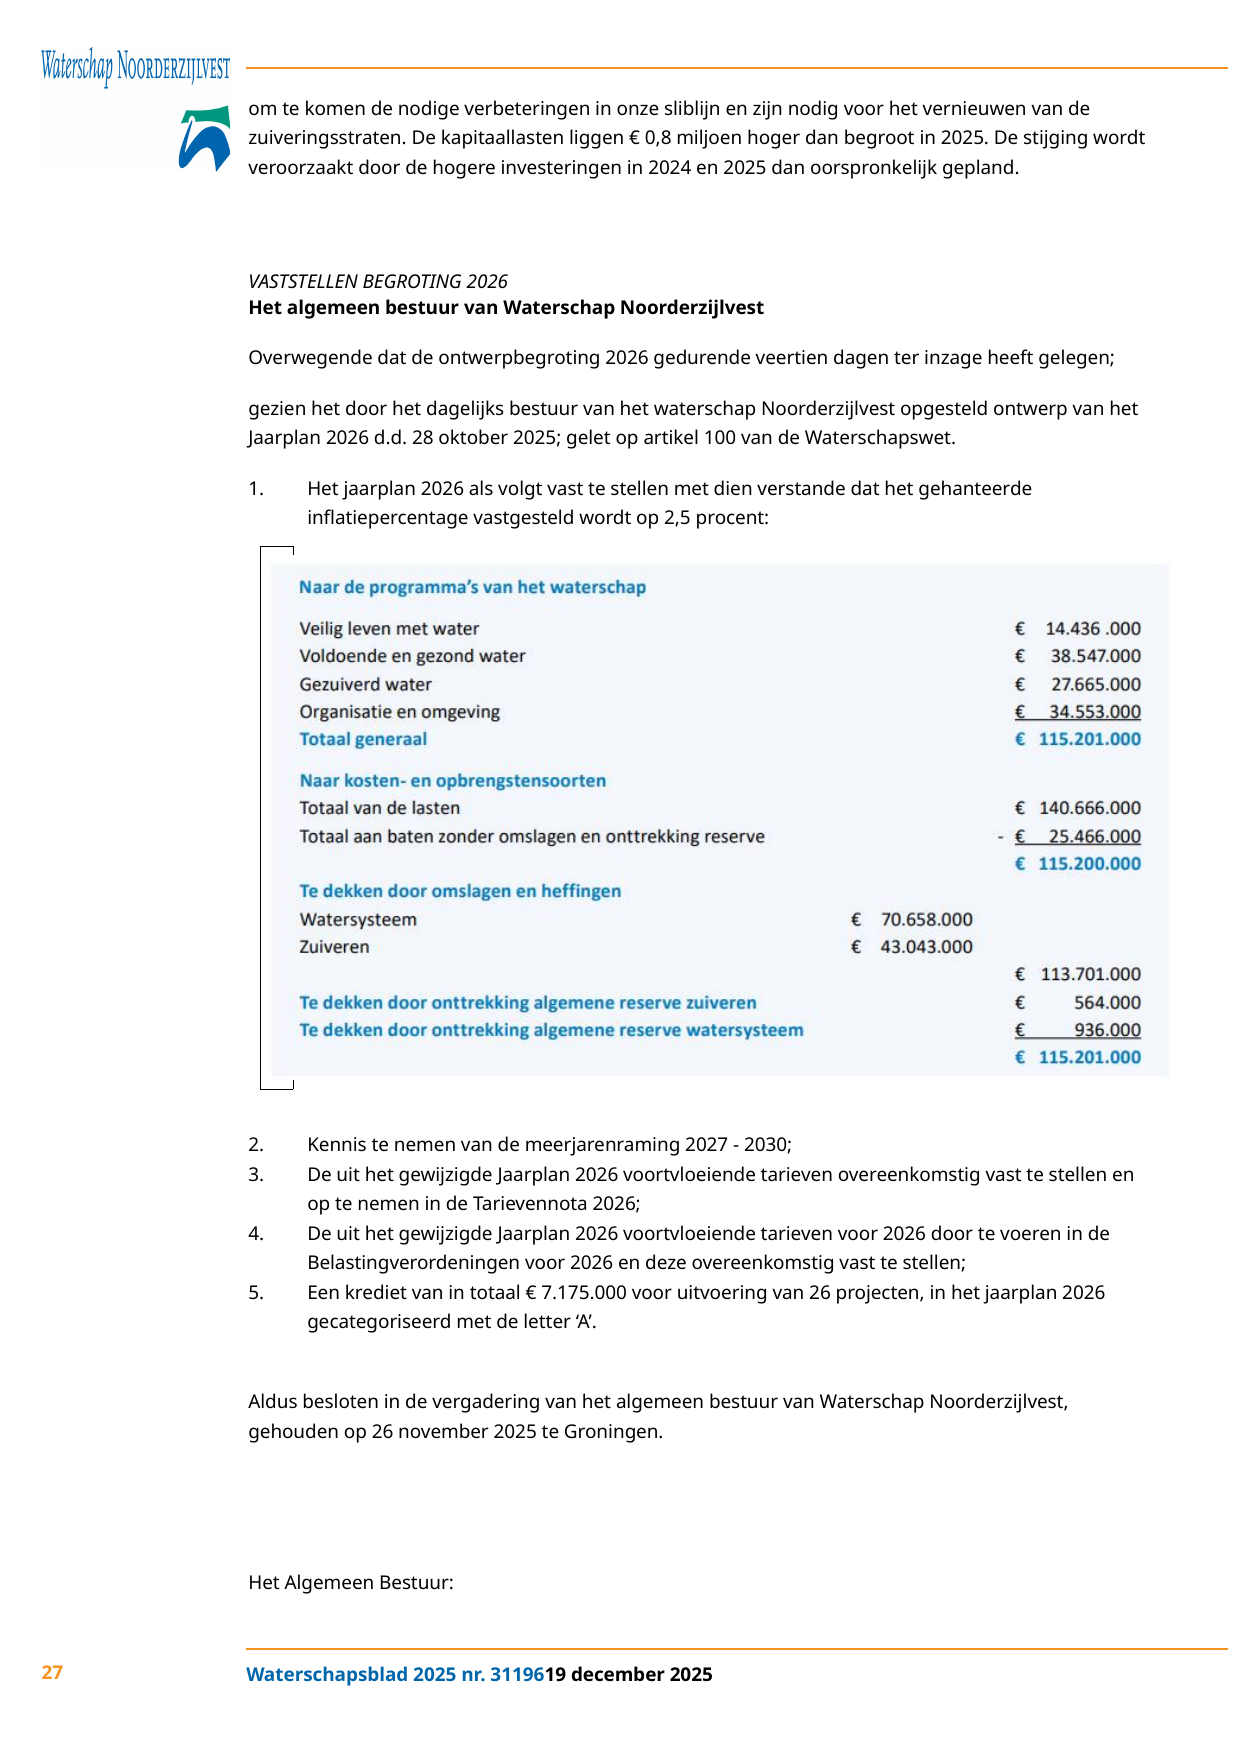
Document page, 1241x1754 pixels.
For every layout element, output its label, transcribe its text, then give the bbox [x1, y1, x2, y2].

text VASTSTELLEN BEGROTING 2026 [248, 268, 1152, 294]
picture [41, 47, 231, 172]
text gezien het door het dagelijks bestuur van het waterschap Noorderzijlvest opgesteld ontwerp van het Jaarplan 2026 d.d. 28 oktober 2025; gelet op artikel 100 van de Waterschapswet. [248, 395, 1152, 450]
list Een krediet van in totaal € 7.175.000 voor uitvoering van 26 projecten, in het jaarplan 2026 gecategoriseerd met de letter ‘A’. [248, 1279, 1152, 1334]
list De uit het gewijzigde Jaarplan 2026 voortvloeiende tarieven voor 2026 door te voeren in de Belastingverordeningen voor 2026 en deze overeenkomstig vast te stellen; [248, 1220, 1152, 1275]
text Overwegende dat de ontwerpbegroting 2026 gedurende veertien dagen ter inzage heeft gelegen; [248, 344, 1152, 370]
list De uit het gewijzigde Jaarplan 2026 voortvloeiende tarieven overeenkomstig vast te stellen en op te nemen in de Tarievennota 2026; [248, 1161, 1152, 1216]
list Kennis te nemen van de meerjarenraming 2027 - 2030; [248, 1131, 1152, 1157]
picture [268, 555, 1173, 1080]
text Het algemeen bestuur van Waterschap Noorderzijlvest [248, 294, 1152, 320]
list Het jaarplan 2026 als volgt vast te stellen met dien verstande dat het gehanteerde inflatiepercentage vastgesteld wordt op 2,5 procent: [248, 475, 1152, 530]
text Aldus besloten in de vergadering van het algemeen bestuur van Waterschap Noorderzijlvest, gehouden op 26 november 2025 te Groningen. [248, 1389, 1152, 1444]
text Het Algemeen Bestuur: [248, 1569, 1152, 1595]
text om te komen de nodige verbeteringen in onze sliblijn en zijn nodig voor het vernieuwen van de zuiveringsstraten. De kapitaallasten liggen € 0,8 miljoen hoger dan begroot in 2025. De stijging wordt veroorzaakt door de hogere investeringen in 2024 en 2025 dan oorspronkelijk gepland. [248, 95, 1152, 180]
